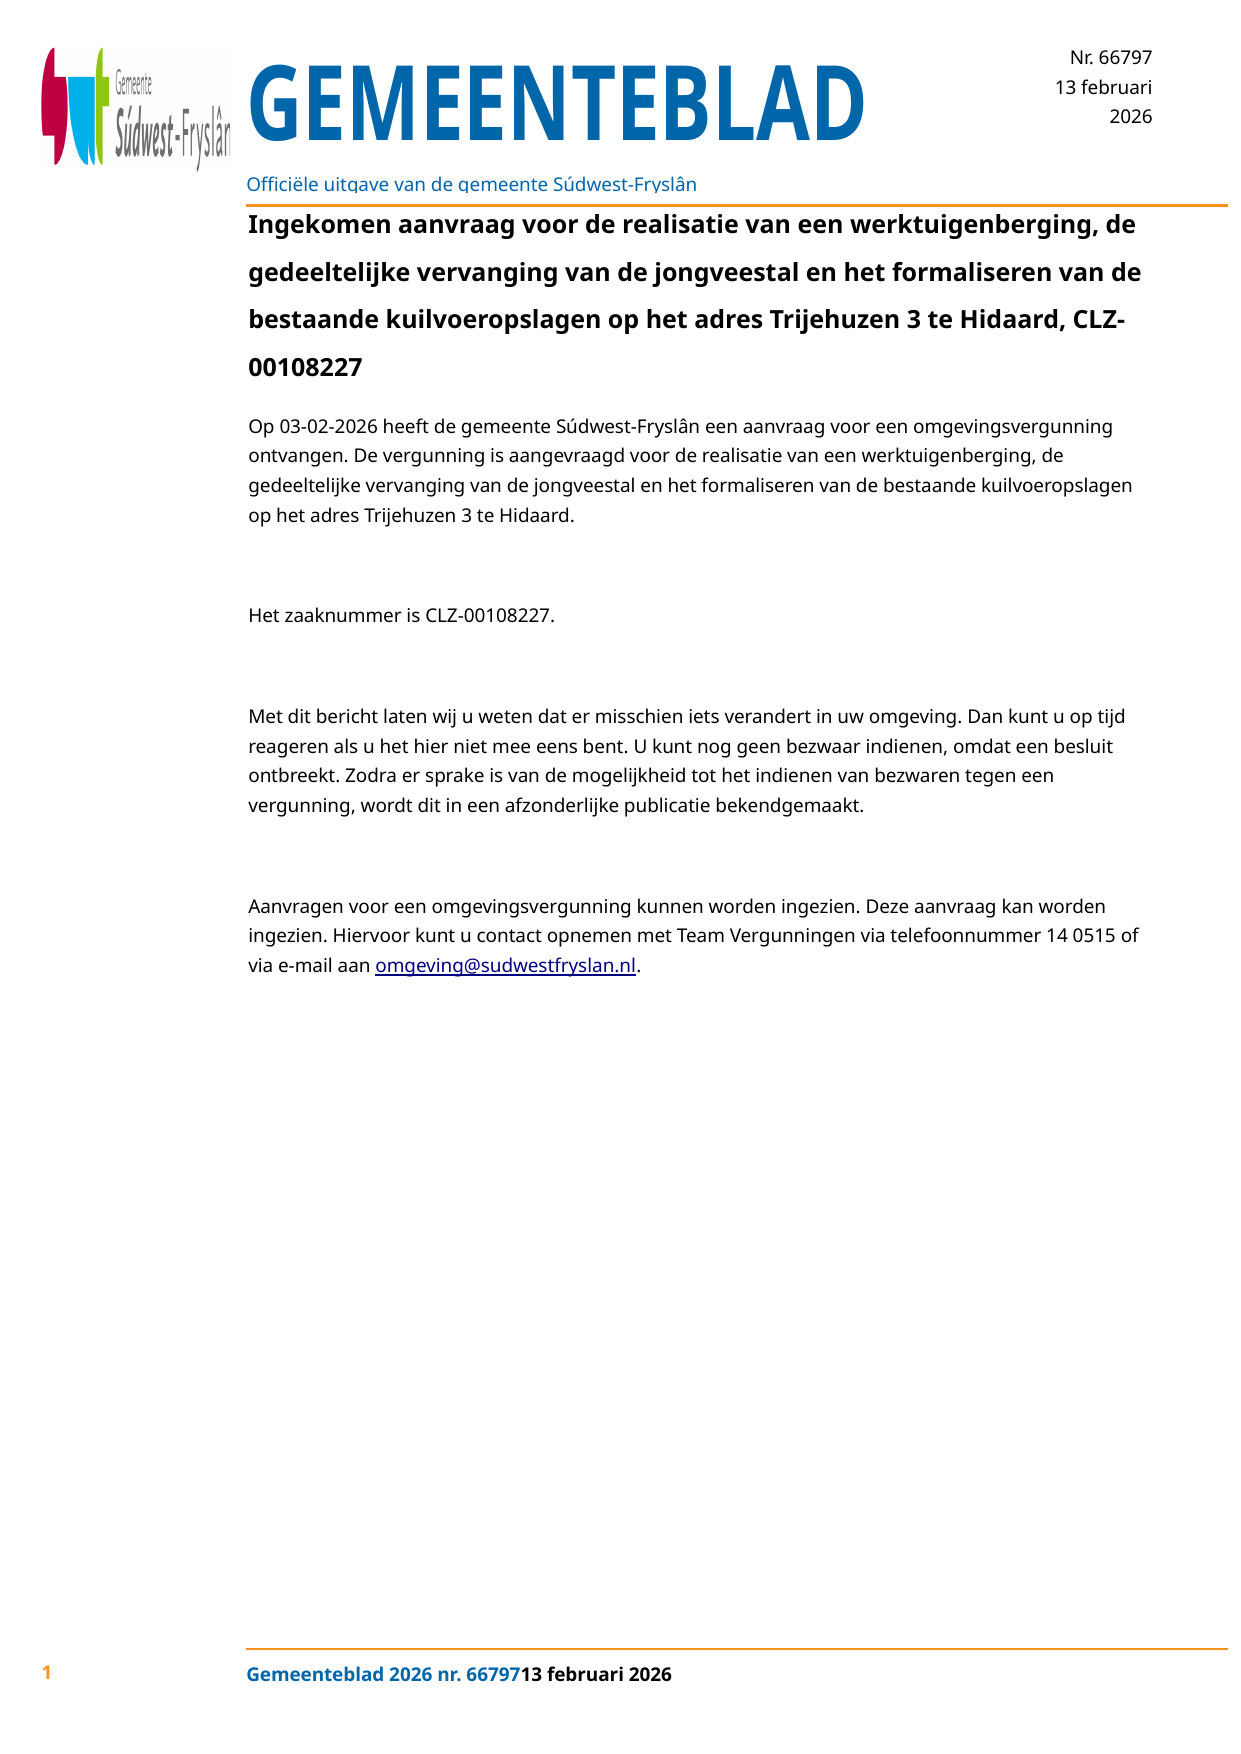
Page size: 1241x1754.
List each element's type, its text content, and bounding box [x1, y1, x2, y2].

text Op 03-02-2026 heeft de gemeente Súdwest-Fryslân een aanvraag voor een omgevingsvergunning ontvangen. De vergunning is aangevraagd voor de realisatie van een werktuigenberging, de gedeeltelijke vervanging van de jongveestal en het formaliseren van de bestaande kuilvoeropslagen op het adres Trijehuzen 3 te Hidaard. [248, 413, 1152, 528]
text Met dit bericht laten wij u weten dat er misschien iets verandert in uw omgeving. Dan kunt u op tijd reageren als u het hier niet mee eens bent. U kunt nog geen bezwaar indienen, omdat een besluit ontbreekt. Zodra er sprake is van de mogelijkheid tot het indienen van bezwaren tegen een vergunning, wordt dit in een afzonderlijke publicatie bekendgemaakt. [248, 703, 1152, 818]
picture [41, 47, 231, 172]
text Ingekomen aanvraag voor de realisatie van een werktuigenberging, de gedeeltelijke vervanging van de jongveestal en het formaliseren van de bestaande kuilvoeropslagen op het adres Trijehuzen 3 te Hidaard, CLZ-00108227 [248, 207, 1152, 384]
text Aanvragen voor een omgevingsvergunning kunnen worden ingezien. Deze aanvraag kan worden ingezien. Hiervoor kunt u contact opnemen met Team Vergunningen via telefoonnummer 14 0515 of via e-mail aan omgeving@sudwestfryslan.nl. [248, 893, 1152, 978]
text Het zaaknummer is CLZ-00108227. [248, 603, 1152, 628]
